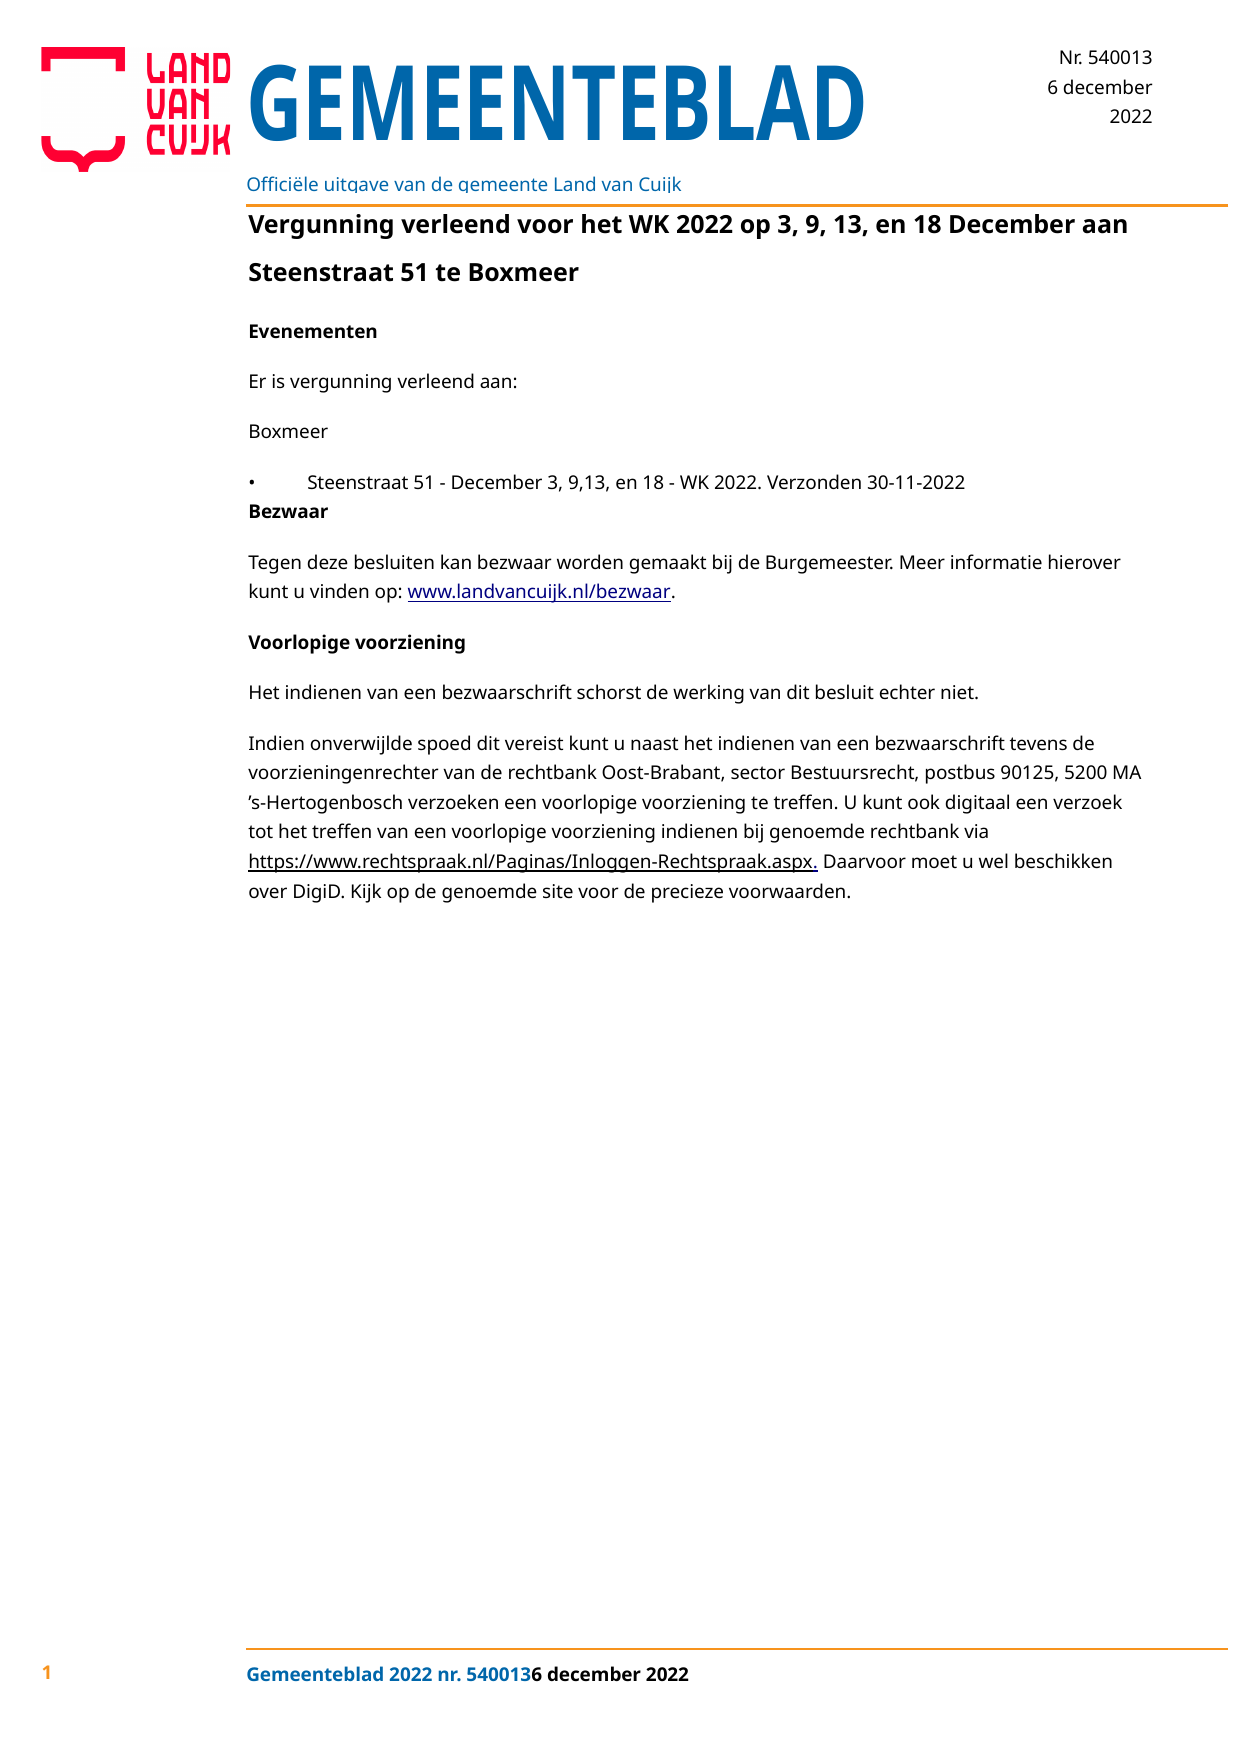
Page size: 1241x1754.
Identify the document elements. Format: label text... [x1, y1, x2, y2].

picture [41, 47, 231, 172]
text Het indienen van een bezwaarschrift schorst de werking van dit besluit echter niet. [248, 679, 1152, 705]
text Er is vergunning verleend aan: [248, 368, 1152, 394]
text Indien onverwijlde spoed dit vereist kunt u naast het indienen van een bezwaarschrift tevens de voorzieningenrechter van de rechtbank Oost-Brabant, sector Bestuursrecht, postbus 90125, 5200 MA ’s-Hertogenbosch verzoeken een voorlopige voorziening te treffen. U kunt ook digitaal een verzoek tot het treffen van een voorlopige voorziening indienen bij genoemde rechtbank via https://www.rechtspraak.nl/Paginas/Inloggen-Rechtspraak.aspx. Daarvoor moet u wel beschikken over DigiD. Kijk op de genoemde site voor de precieze voorwaarden. [248, 730, 1152, 904]
list Steenstraat 51 - December 3, 9,13, en 18 - WK 2022. Verzonden 30-11-2022 [248, 469, 1152, 495]
text Tegen deze besluiten kan bezwaar worden gemaakt bij de Burgemeester. Meer informatie hierover kunt u vinden op: www.landvancuijk.nl/bezwaar. [248, 549, 1152, 604]
text Bezwaar [248, 499, 1152, 524]
text Vergunning verleend voor het WK 2022 op 3, 9, 13, en 18 December aan Steenstraat 51 te Boxmeer [248, 207, 1152, 288]
text Evenementen [248, 318, 1152, 344]
text Boxmeer [248, 419, 1152, 444]
text Voorlopige voorziening [248, 629, 1152, 655]
